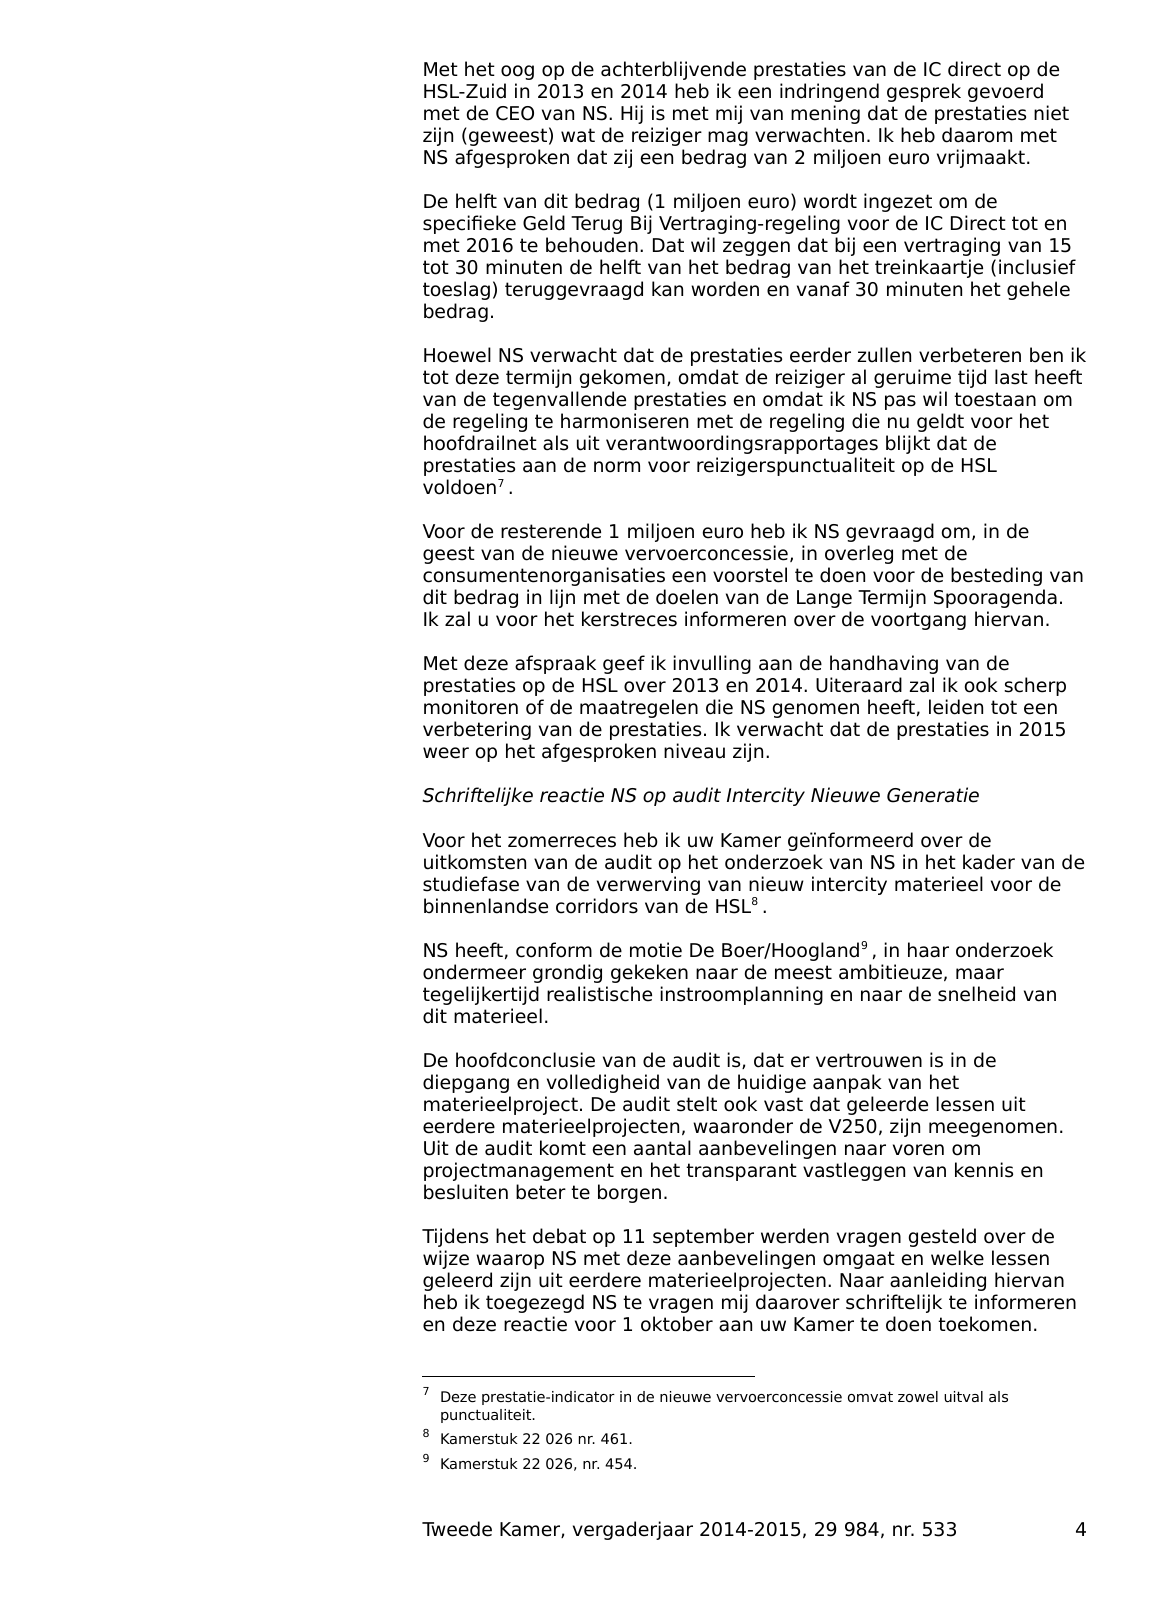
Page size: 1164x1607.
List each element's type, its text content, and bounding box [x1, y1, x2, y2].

text De hoofdconclusie van de audit is, dat er vertrouwen is in de diepgang en volledigheid van de huidige aanpak van het materieelproject. De audit stelt ook vast dat geleerde lessen uit eerdere materieelprojecten, waaronder de V250, zijn meegenomen. Uit de audit komt een aantal aanbevelingen naar voren om projectmanagement en het transparant vastleggen van kennis en besluiten beter te borgen. [422, 1050, 1087, 1204]
text Hoewel NS verwacht dat de prestaties eerder zullen verbeteren ben ik tot deze termijn gekomen, omdat de reiziger al geruime tijd last heeft van de tegenvallende prestaties en omdat ik NS pas wil toestaan om de regeling te harmoniseren met de regeling die nu geldt voor het hoofdrailnet als uit verantwoordingsrapportages blijkt dat de prestaties aan de norm voor reizigerspunctualiteit op de HSL voldoen. [422, 345, 1087, 499]
text NS heeft, conform de motie De Boer/Hoogland, in haar onderzoek ondermeer grondig gekeken naar de meest ambitieuze, maar tegelijkertijd realistische instroomplanning en naar de snelheid van dit materieel. [422, 940, 1087, 1028]
text Deze prestatie-indicator in de nieuwe vervoerconcessie omvat zowel uitval als punctualiteit. [422, 1385, 1087, 1424]
text De helft van dit bedrag (1 miljoen euro) wordt ingezet om de specifieke Geld Terug Bij Vertraging-regeling voor de IC Direct tot en met 2016 te behouden. Dat wil zeggen dat bij een vertraging van 15 tot 30 minuten de helft van het bedrag van het treinkaartje (inclusief toeslag) teruggevraagd kan worden en vanaf 30 minuten het gehele bedrag. [422, 191, 1087, 323]
text Voor het zomerreces heb ik uw Kamer geïnformeerd over de uitkomsten van de audit op het onderzoek van NS in het kader van de studiefase van de verwerving van nieuw intercity materieel voor de binnenlandse corridors van de HSL. [422, 829, 1087, 917]
text Voor de resterende 1 miljoen euro heb ik NS gevraagd om, in de geest van de nieuwe vervoerconcessie, in overleg met de consumentenorganisaties een voorstel te doen voor de besteding van dit bedrag in lijn met de doelen van de Lange Termijn Spooragenda. Ik zal u voor het kerstreces informeren over de voortgang hiervan. [422, 521, 1087, 631]
text Met het oog op de achterblijvende prestaties van de IC direct op de HSL-Zuid in 2013 en 2014 heb ik een indringend gesprek gevoerd met de CEO van NS. Hij is met mij van mening dat de prestaties niet zijn (geweest) wat de reiziger mag verwachten. Ik heb daarom met NS afgesproken dat zij een bedrag van 2 miljoen euro vrijmaakt. [422, 59, 1087, 169]
text Tijdens het debat op 11 september werden vragen gesteld over de wijze waarop NS met deze aanbevelingen omgaat en welke lessen geleerd zijn uit eerdere materieelprojecten. Naar aanleiding hiervan heb ik toegezegd NS te vragen mij daarover schriftelijk te informeren en deze reactie voor 1 oktober aan uw Kamer te doen toekomen. [422, 1226, 1087, 1336]
subtitle Schriftelijke reactie NS op audit Intercity Nieuwe Generatie [422, 785, 1087, 807]
text Kamerstuk 22 026, nr. 454. [422, 1452, 1087, 1474]
text Kamerstuk 22 026 nr. 461. [422, 1427, 1087, 1449]
text Met deze afspraak geef ik invulling aan de handhaving van de prestaties op de HSL over 2013 en 2014. Uiteraard zal ik ook scherp monitoren of de maatregelen die NS genomen heeft, leiden tot een verbetering van de prestaties. Ik verwacht dat de prestaties in 2015 weer op het afgesproken niveau zijn. [422, 653, 1087, 763]
